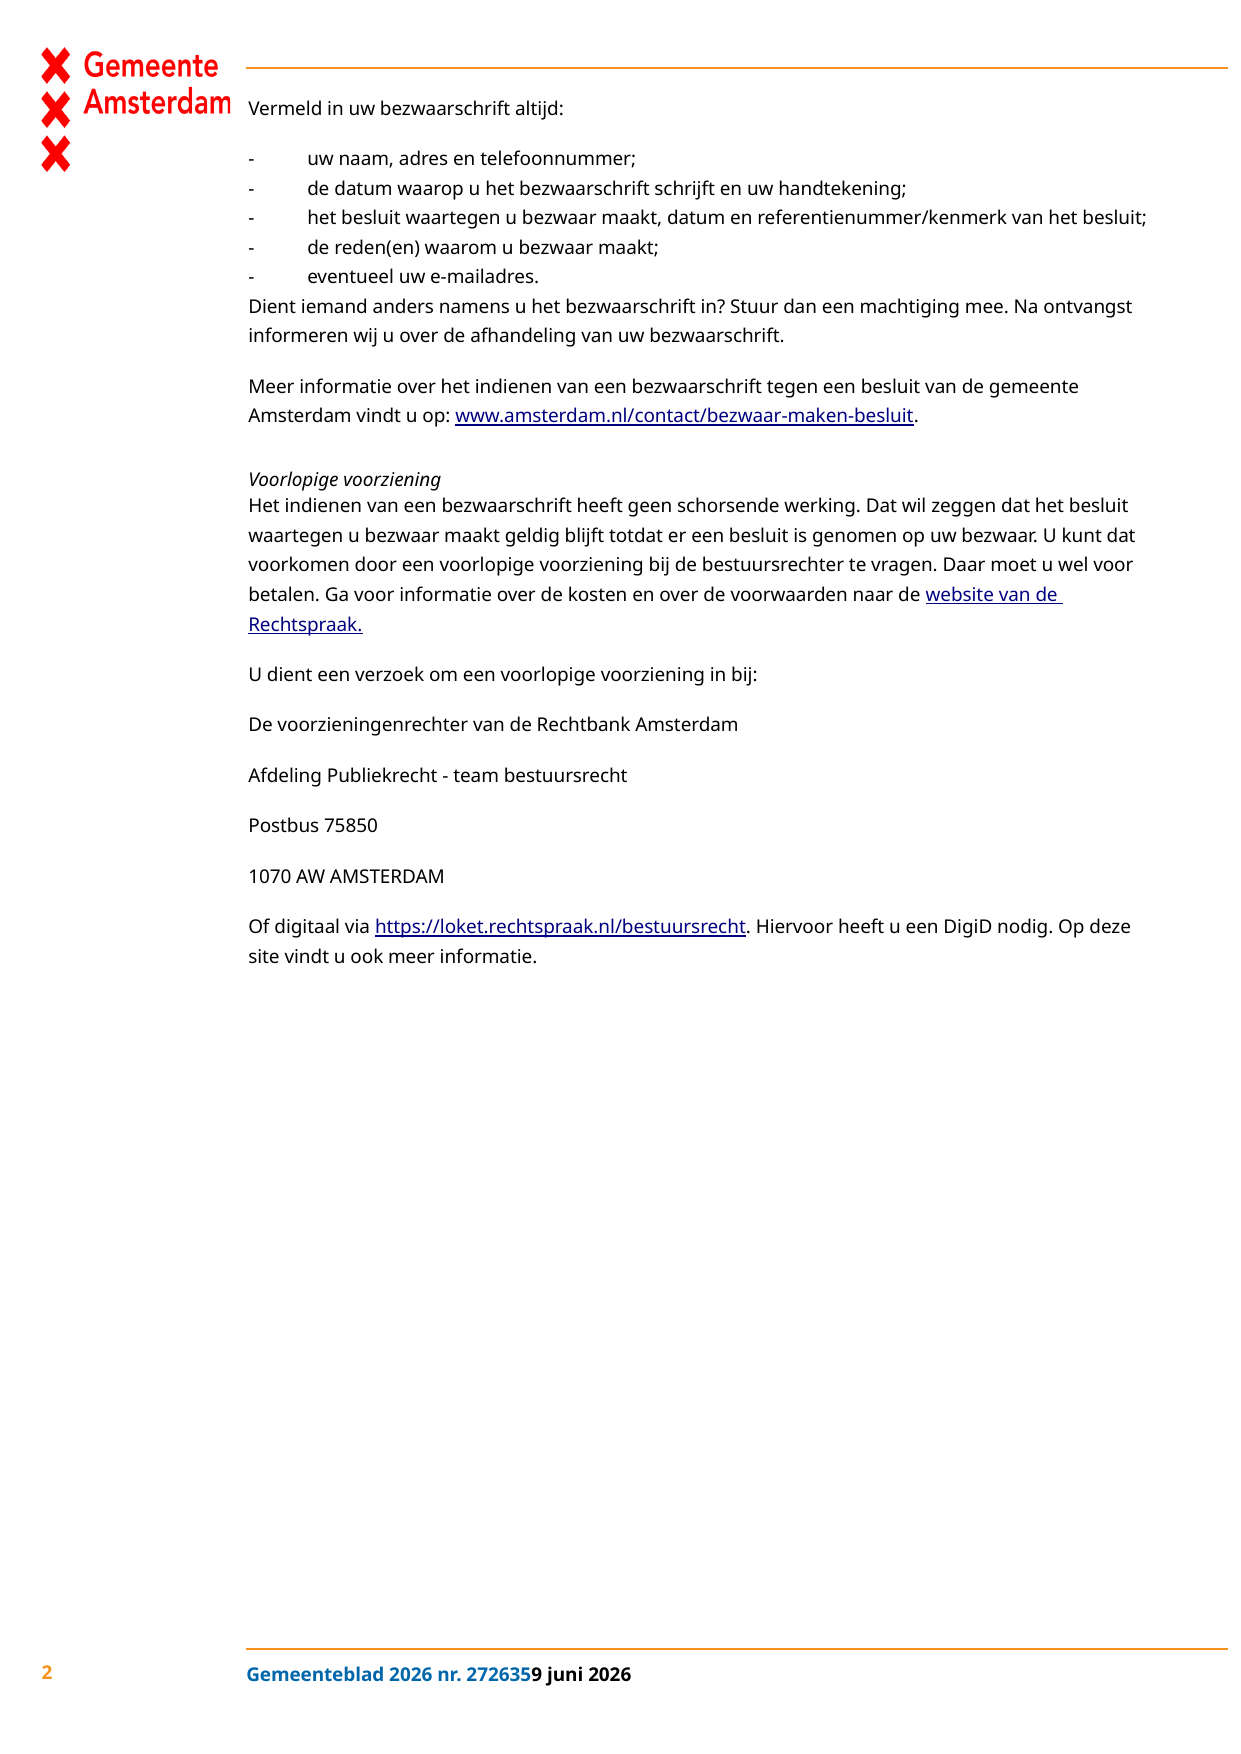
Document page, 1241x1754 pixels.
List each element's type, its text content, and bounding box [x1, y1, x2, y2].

text Postbus 75850 [248, 812, 1152, 838]
picture [41, 47, 231, 172]
text Afdeling Publiekrecht - team bestuursrecht [248, 762, 1152, 788]
text Dient iemand anders namens u het bezwaarschrift in? Stuur dan een machtiging mee. Na ontvangst informeren wij u over de afhandeling van uw bezwaarschrift. [248, 293, 1152, 348]
text Meer informatie over het indienen van een bezwaarschrift tegen een besluit van de gemeente Amsterdam vindt u op: www.amsterdam.nl/contact/bezwaar-maken-besluit. [248, 373, 1152, 428]
text Voorlopige voorziening [248, 467, 1152, 492]
list uw naam, adres en telefoonnummer; [248, 145, 1152, 171]
list de datum waarop u het bezwaarschrift schrijft en uw handtekening; [248, 175, 1152, 201]
text Het indienen van een bezwaarschrift heeft geen schorsende werking. Dat wil zeggen dat het besluit waartegen u bezwaar maakt geldig blijft totdat er een besluit is genomen op uw bezwaar. U kunt dat voorkomen door een voorlopige voorziening bij de bestuursrechter te vragen. Daar moet u wel voor betalen. Ga voor informatie over de kosten en over de voorwaarden naar de website van de Rechtspraak. [248, 492, 1152, 636]
text Vermeld in uw bezwaarschrift altijd: [248, 95, 1152, 121]
text De voorzieningenrechter van de Rechtbank Amsterdam [248, 712, 1152, 737]
text 1070 AW AMSTERDAM [248, 863, 1152, 888]
text Of digitaal via https://loket.rechtspraak.nl/bestuursrecht. Hiervoor heeft u een DigiD nodig. Op deze site vindt u ook meer informatie. [248, 913, 1152, 968]
list eventueel uw e-mailadres. [248, 263, 1152, 289]
list de reden(en) waarom u bezwaar maakt; [248, 234, 1152, 260]
list het besluit waartegen u bezwaar maakt, datum en referentienummer/kenmerk van het besluit; [248, 204, 1152, 230]
text U dient een verzoek om een voorlopige voorziening in bij: [248, 661, 1152, 687]
